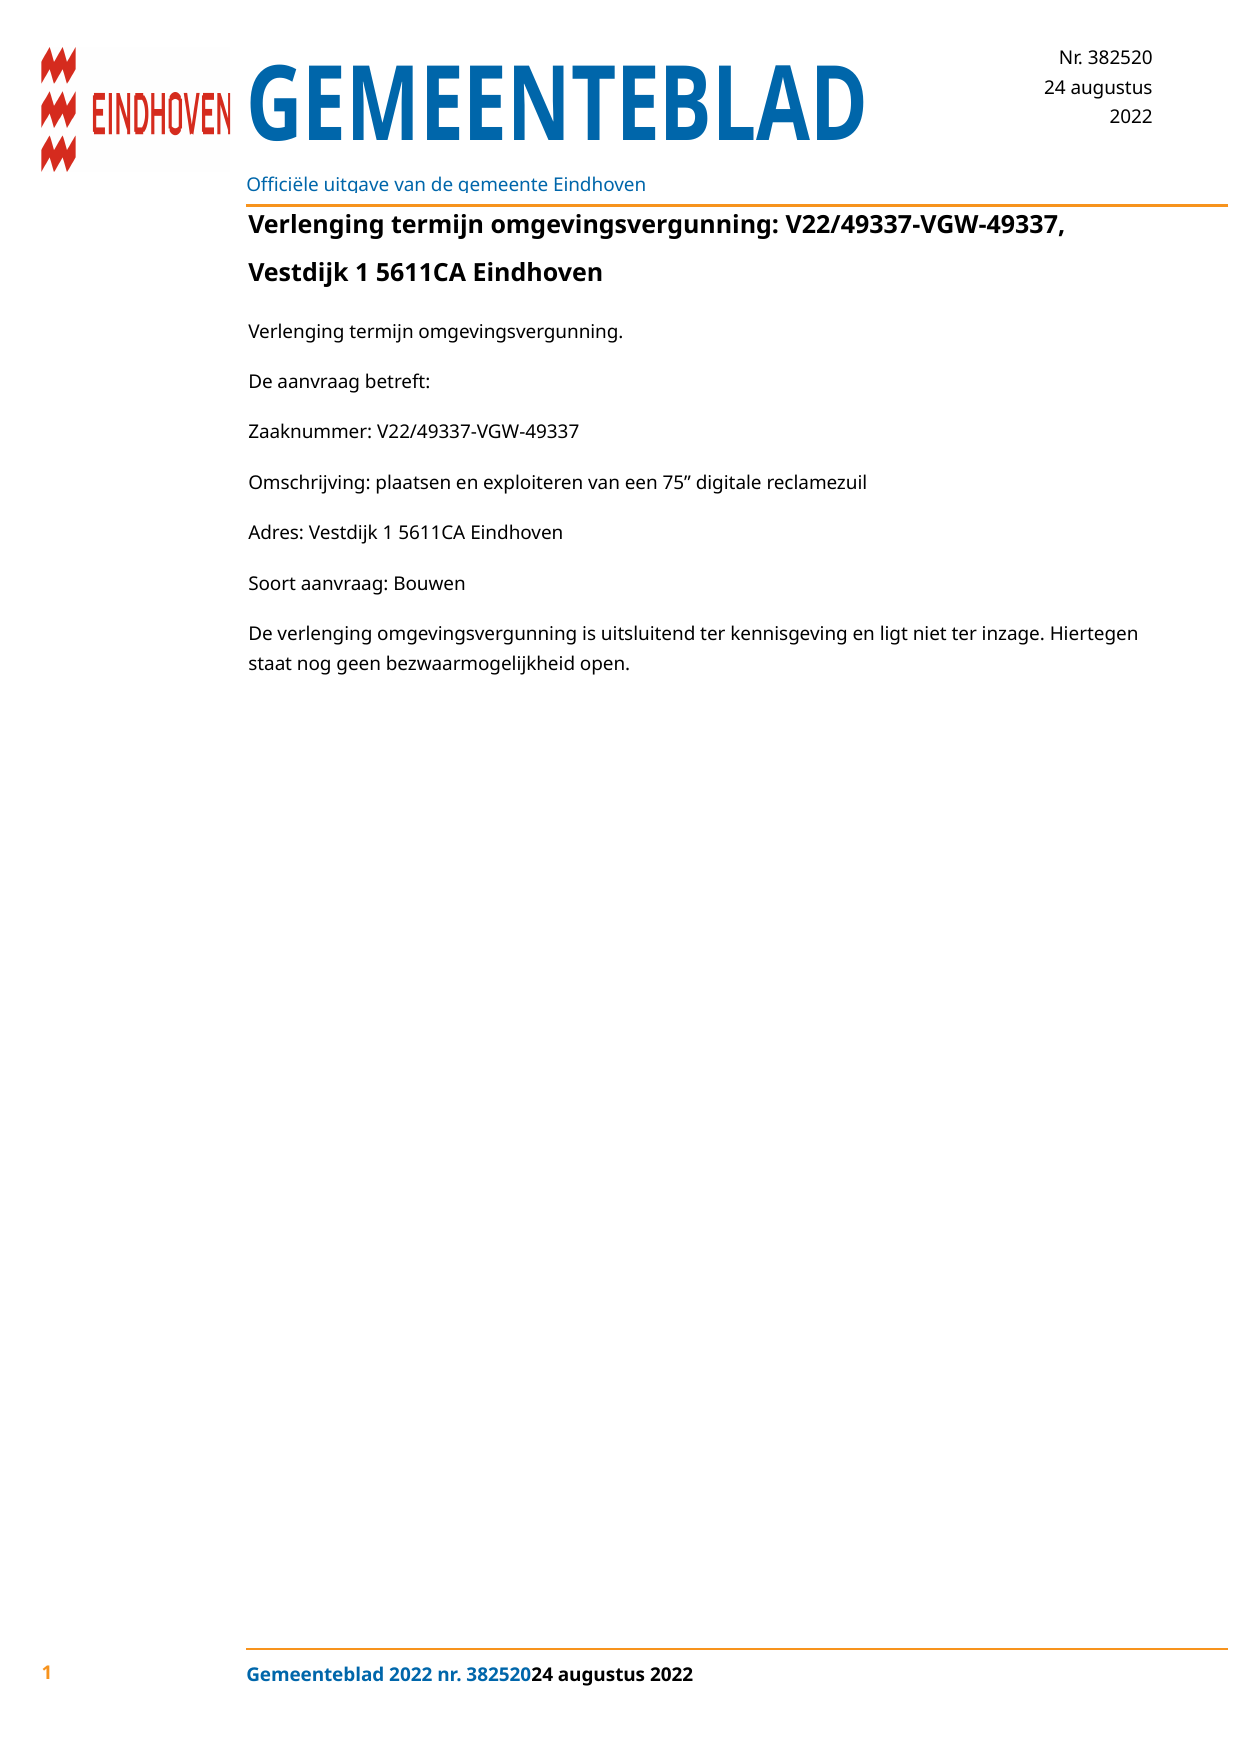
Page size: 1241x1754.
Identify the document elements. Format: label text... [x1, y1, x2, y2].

text Omschrijving: plaatsen en exploiteren van een 75” digitale reclamezuil [248, 469, 1152, 495]
text Zaaknummer: V22/49337-VGW-49337 [248, 419, 1152, 444]
text Verlenging termijn omgevingsvergunning. [248, 318, 1152, 344]
text De aanvraag betreft: [248, 368, 1152, 394]
text De verlenging omgevingsvergunning is uitsluitend ter kennisgeving en ligt niet ter inzage. Hiertegen staat nog geen bezwaarmogelijkheid open. [248, 620, 1152, 676]
text Verlenging termijn omgevingsvergunning: V22/49337-VGW-49337, Vestdijk 1 5611CA Eindhoven [248, 207, 1152, 288]
text Soort aanvraag: Bouwen [248, 570, 1152, 596]
text Adres: Vestdijk 1 5611CA Eindhoven [248, 519, 1152, 545]
picture [41, 47, 231, 172]
